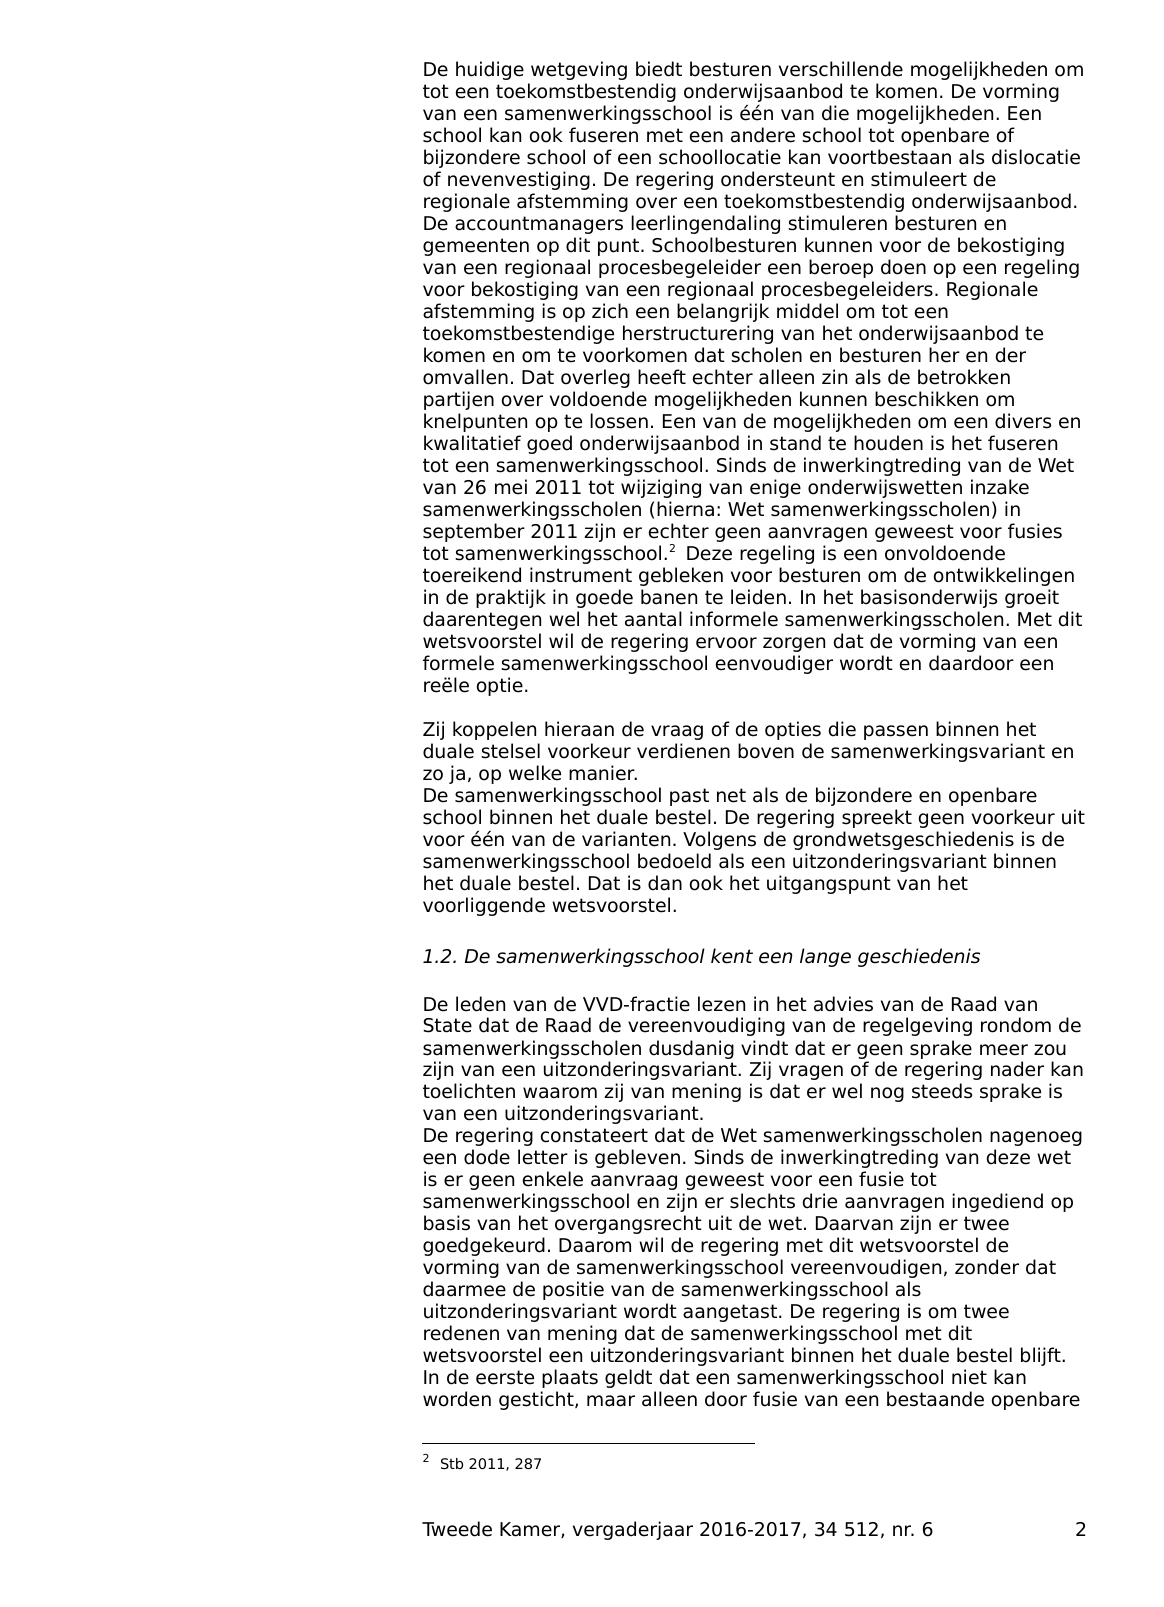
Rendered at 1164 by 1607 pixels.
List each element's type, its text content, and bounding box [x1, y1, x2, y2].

text Zij koppelen hieraan de vraag of de opties die passen binnen het duale stelsel voorkeur verdienen boven de samenwerkingsvariant en zo ja, op welke manier. [422, 719, 1087, 784]
text Stb 2011, 287 [422, 1452, 1087, 1474]
text De leden van de VVD-fractie lezen in het advies van de Raad van State dat de Raad de vereenvoudiging van de regelgeving rondom de samenwerkingsscholen dusdanig vindt dat er geen sprake meer zou zijn van een uitzonderingsvariant. Zij vragen of de regering nader kan toelichten waarom zij van mening is dat er wel nog steeds sprake is van een uitzonderingsvariant. [422, 993, 1087, 1125]
subtitle 1.2. De samenwerkingsschool kent een lange geschiedenis [422, 946, 1087, 968]
text De regering constateert dat de Wet samenwerkingsscholen nagenoeg een dode letter is gebleven. Sinds de inwerkingtreding van deze wet is er geen enkele aanvraag geweest voor een fusie tot samenwerkingsschool en zijn er slechts drie aanvragen ingediend op basis van het overgangsrecht uit de wet. Daarvan zijn er twee goedgekeurd. Daarom wil de regering met dit wetsvoorstel de vorming van de samenwerkingsschool vereenvoudigen, zonder dat daarmee de positie van de samenwerkingsschool als uitzonderingsvariant wordt aangetast. De regering is om twee redenen van mening dat de samenwerkingsschool met dit wetsvoorstel een uitzonderingsvariant binnen het duale bestel blijft. In de eerste plaats geldt dat een samenwerkingsschool niet kan worden gesticht, maar alleen door fusie van een bestaande openbare [422, 1125, 1087, 1411]
text De huidige wetgeving biedt besturen verschillende mogelijkheden om tot een toekomstbestendig onderwijsaanbod te komen. De vorming van een samenwerkingsschool is één van die mogelijkheden. Een school kan ook fuseren met een andere school tot openbare of bijzondere school of een schoollocatie kan voortbestaan als dislocatie of nevenvestiging. De regering ondersteunt en stimuleert de regionale afstemming over een toekomstbestendig onderwijsaanbod. De accountmanagers leerlingendaling stimuleren besturen en gemeenten op dit punt. Schoolbesturen kunnen voor de bekostiging van een regionaal procesbegeleider een beroep doen op een regeling voor bekostiging van een regionaal procesbegeleiders. Regionale afstemming is op zich een belangrijk middel om tot een toekomstbestendige herstructurering van het onderwijsaanbod te komen en om te voorkomen dat scholen en besturen her en der omvallen. Dat overleg heeft echter alleen zin als de betrokken partijen over voldoende mogelijkheden kunnen beschikken om knelpunten op te lossen. Een van de mogelijkheden om een divers en kwalitatief goed onderwijsaanbod in stand te houden is het fuseren tot een samenwerkingsschool. Sinds de inwerkingtreding van de Wet van 26 mei 2011 tot wijziging van enige onderwijswetten inzake samenwerkingsscholen (hierna: Wet samenwerkingsscholen) in september 2011 zijn er echter geen aanvragen geweest voor fusies tot samenwerkingsschool. Deze regeling is een onvoldoende toereikend instrument gebleken voor besturen om de ontwikkelingen in de praktijk in goede banen te leiden. In het basisonderwijs groeit daarentegen wel het aantal informele samenwerkingsscholen. Met dit wetsvoorstel wil de regering ervoor zorgen dat de vorming van een formele samenwerkingsschool eenvoudiger wordt en daardoor een reële optie. [422, 59, 1087, 696]
text De samenwerkingsschool past net als de bijzondere en openbare school binnen het duale bestel. De regering spreekt geen voorkeur uit voor één van de varianten. Volgens de grondwetsgeschiedenis is de samenwerkingsschool bedoeld als een uitzonderingsvariant binnen het duale bestel. Dat is dan ook het uitgangspunt van het voorliggende wetsvoorstel. [422, 784, 1087, 916]
